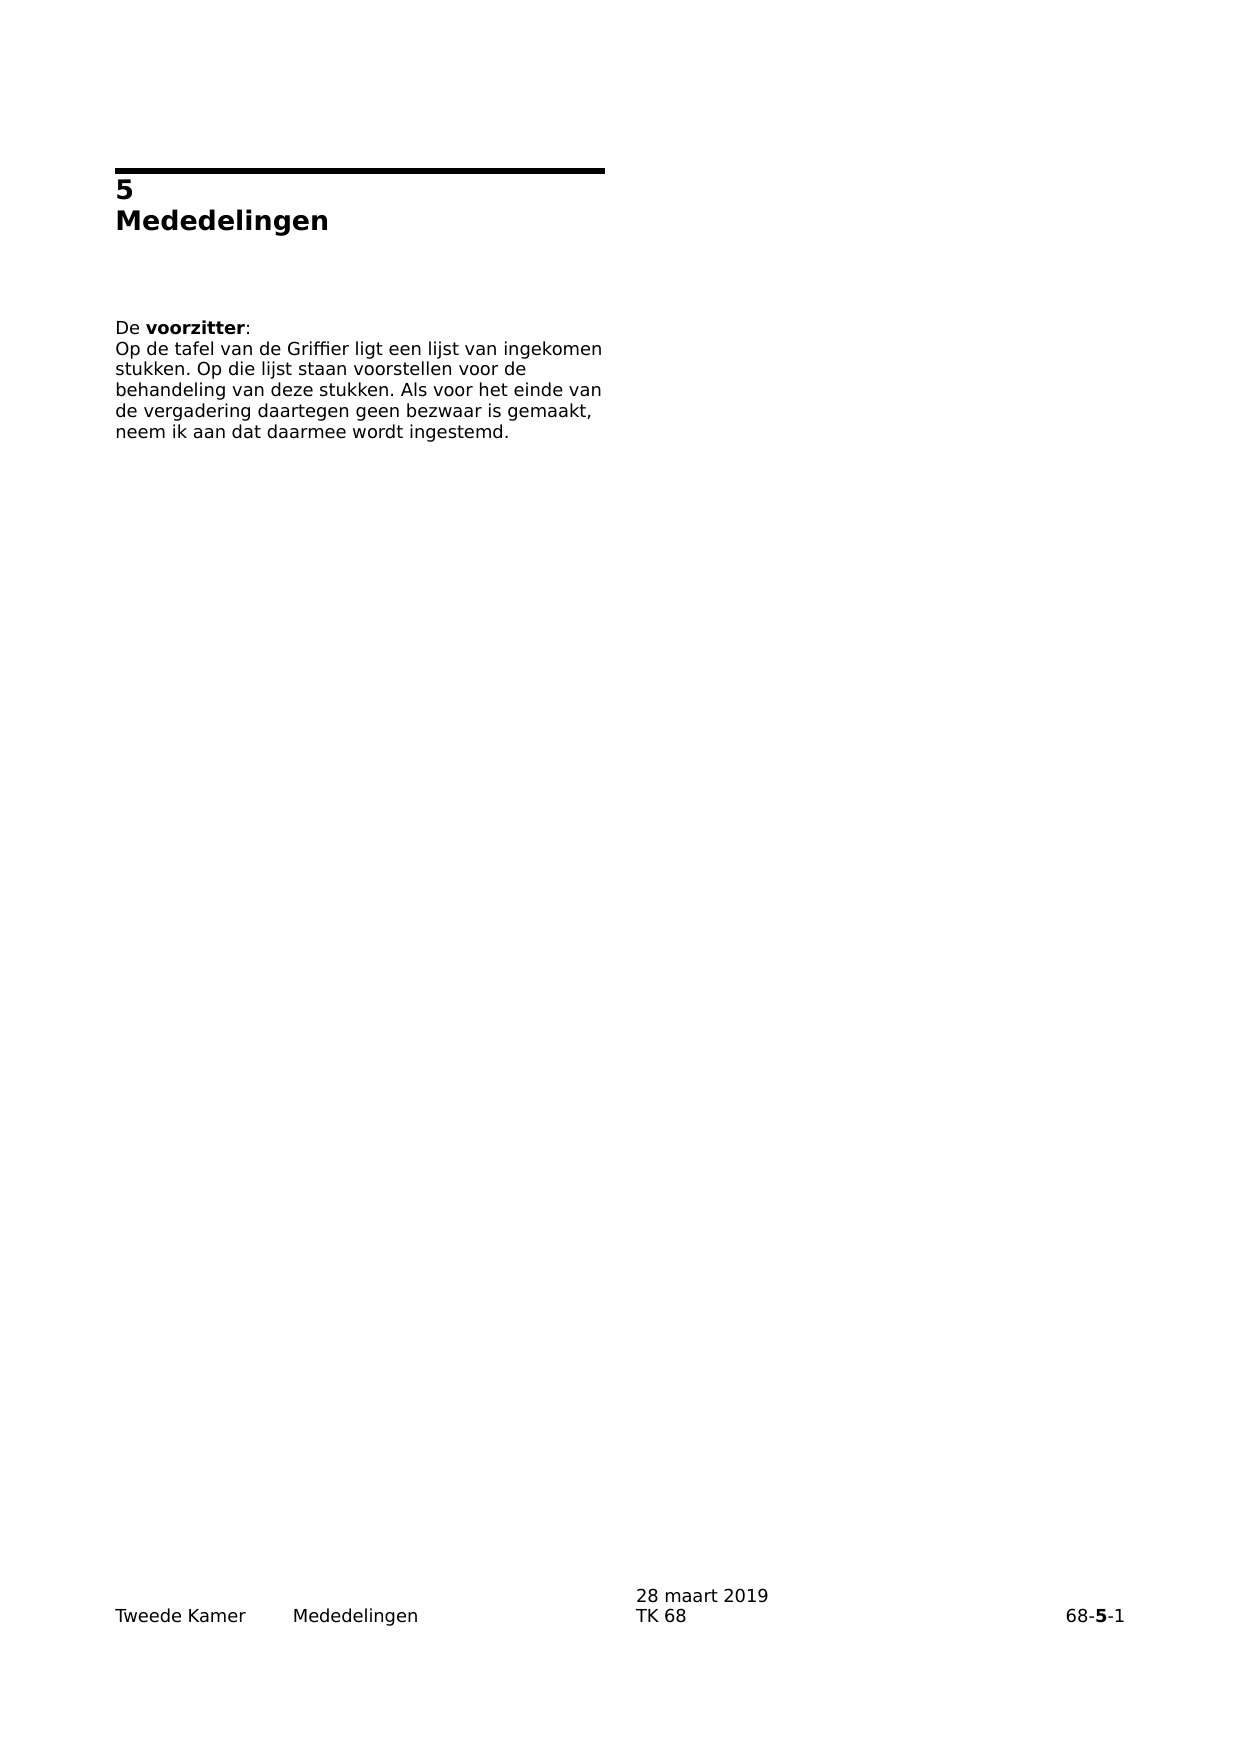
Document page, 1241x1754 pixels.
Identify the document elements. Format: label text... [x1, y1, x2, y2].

title 5 Mededelingen [115, 174, 605, 237]
text Op de tafel van de Griffier ligt een lijst van ingekomen stukken. Op die lijst staan voorstellen voor de behandeling van deze stukken. Als voor het einde van de vergadering daartegen geen bezwaar is gemaakt, neem ik aan dat daarmee wordt ingestemd. [115, 338, 605, 442]
text De voorzitter: [115, 318, 605, 338]
